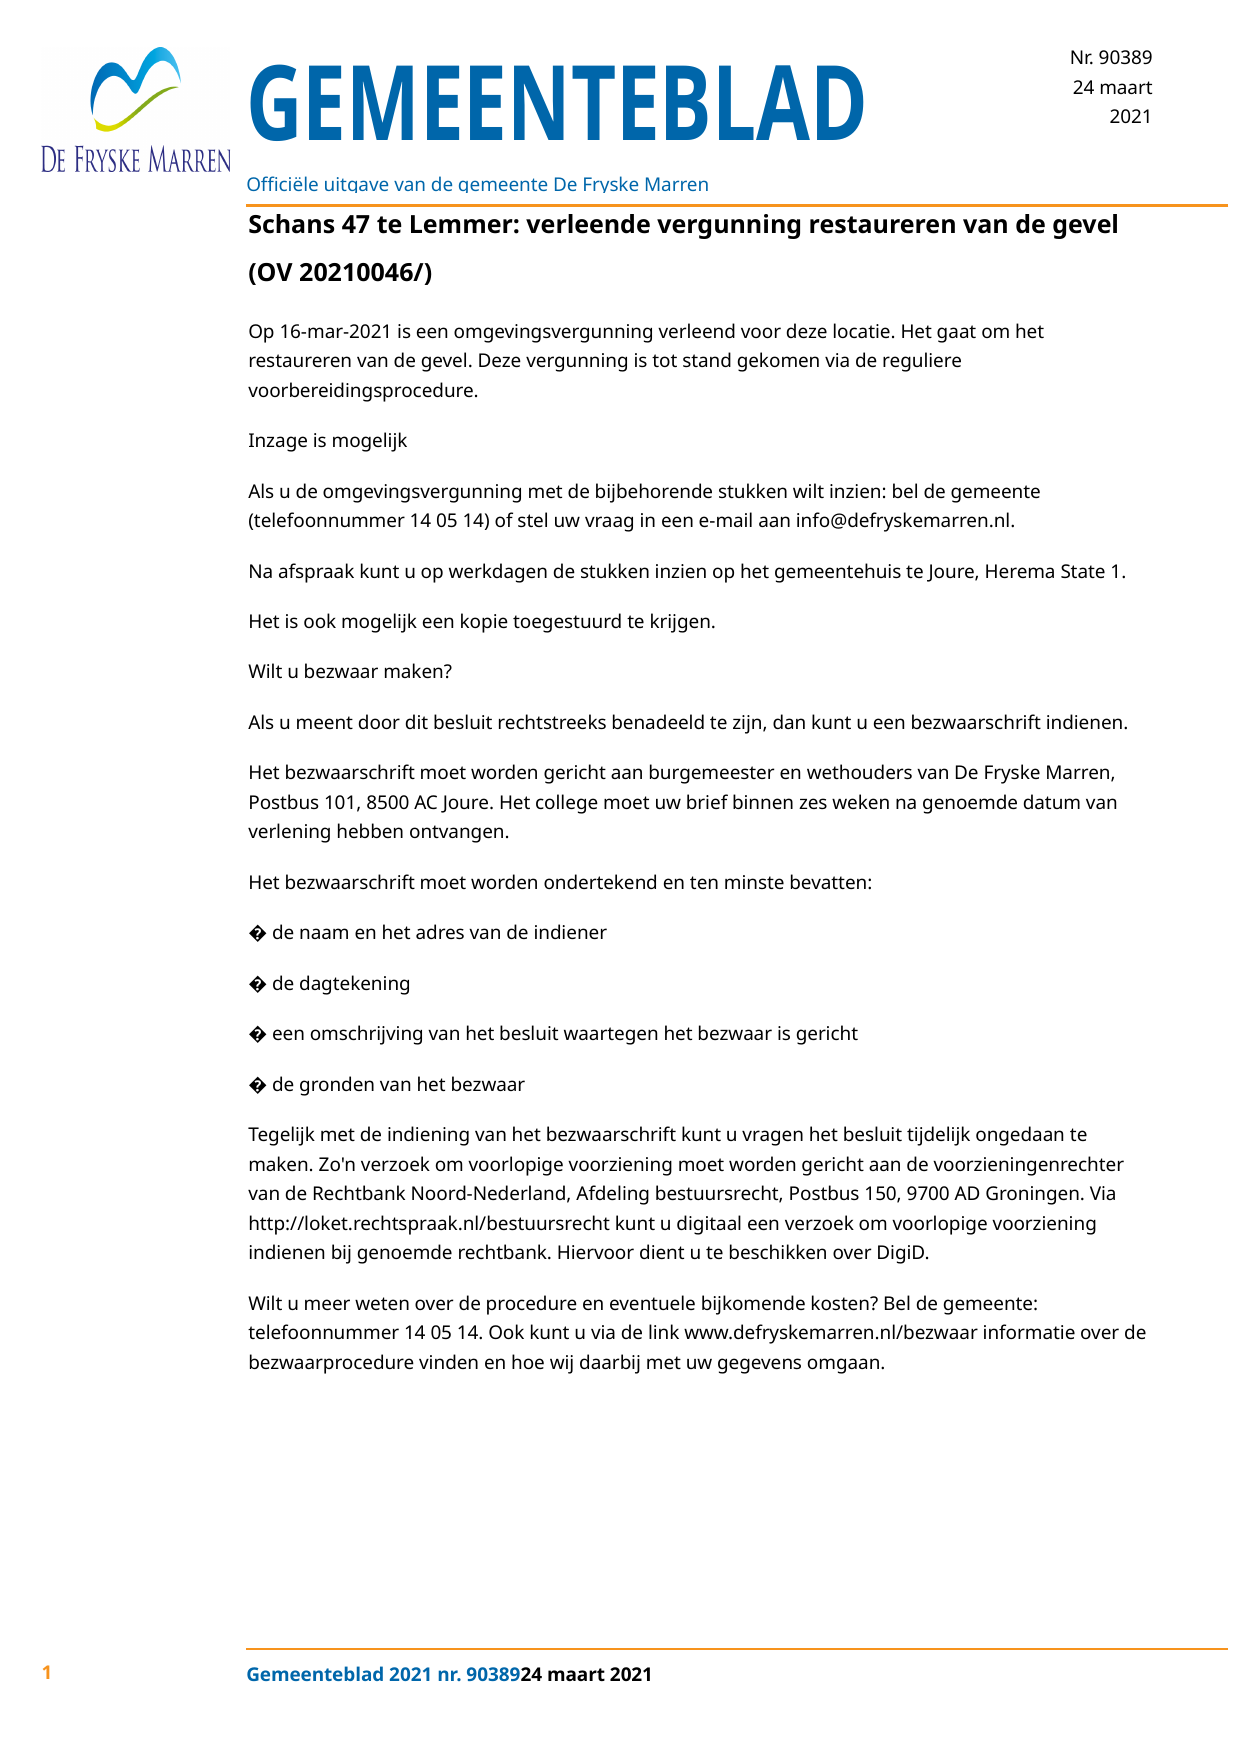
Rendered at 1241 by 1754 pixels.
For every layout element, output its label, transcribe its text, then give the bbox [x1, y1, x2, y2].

text Wilt u bezwaar maken? [248, 659, 1152, 684]
text � de dagtekening [248, 970, 1152, 996]
text Op 16-mar-2021 is een omgevingsvergunning verleend voor deze locatie. Het gaat om het restaureren van de gevel. Deze vergunning is tot stand gekomen via de reguliere voorbereidingsprocedure. [248, 318, 1152, 403]
text Het is ook mogelijk een kopie toegestuurd te krijgen. [248, 608, 1152, 634]
text � de naam en het adres van de indiener [248, 919, 1152, 945]
picture [41, 47, 231, 172]
text � de gronden van het bezwaar [248, 1071, 1152, 1097]
text Wilt u meer weten over de procedure en eventuele bijkomende kosten? Bel de gemeente: telefoonnummer 14 05 14. Ook kunt u via de link www.defryskemarren.nl/bezwaar informatie over de bezwaarprocedure vinden en hoe wij daarbij met uw gegevens omgaan. [248, 1290, 1152, 1375]
text Als u meent door dit besluit rechtstreeks benadeeld te zijn, dan kunt u een bezwaarschrift indienen. [248, 709, 1152, 735]
text Het bezwaarschrift moet worden ondertekend en ten minste bevatten: [248, 869, 1152, 895]
text Het bezwaarschrift moet worden gericht aan burgemeester en wethouders van De Fryske Marren, Postbus 101, 8500 AC Joure. Het college moet uw brief binnen zes weken na genoemde datum van verlening hebben ontvangen. [248, 759, 1152, 844]
text Schans 47 te Lemmer: verleende vergunning restaureren van de gevel (OV 20210046/) [248, 207, 1152, 288]
text Na afspraak kunt u op werkdagen de stukken inzien op het gemeentehuis te Joure, Herema State 1. [248, 558, 1152, 584]
text Als u de omgevingsvergunning met de bijbehorende stukken wilt inzien: bel de gemeente (telefoonnummer 14 05 14) of stel uw vraag in een e-mail aan info@defryskemarren.nl. [248, 478, 1152, 533]
text Inzage is mogelijk [248, 427, 1152, 453]
text Tegelijk met de indiening van het bezwaarschrift kunt u vragen het besluit tijdelijk ongedaan te maken. Zo'n verzoek om voorlopige voorziening moet worden gericht aan de voorzieningenrechter van de Rechtbank Noord-Nederland, Afdeling bestuursrecht, Postbus 150, 9700 AD Groningen. Via http://loket.rechtspraak.nl/bestuursrecht kunt u digitaal een verzoek om voorlopige voorziening indienen bij genoemde rechtbank. Hiervoor dient u te beschikken over DigiD. [248, 1121, 1152, 1265]
text � een omschrijving van het besluit waartegen het bezwaar is gericht [248, 1020, 1152, 1046]
